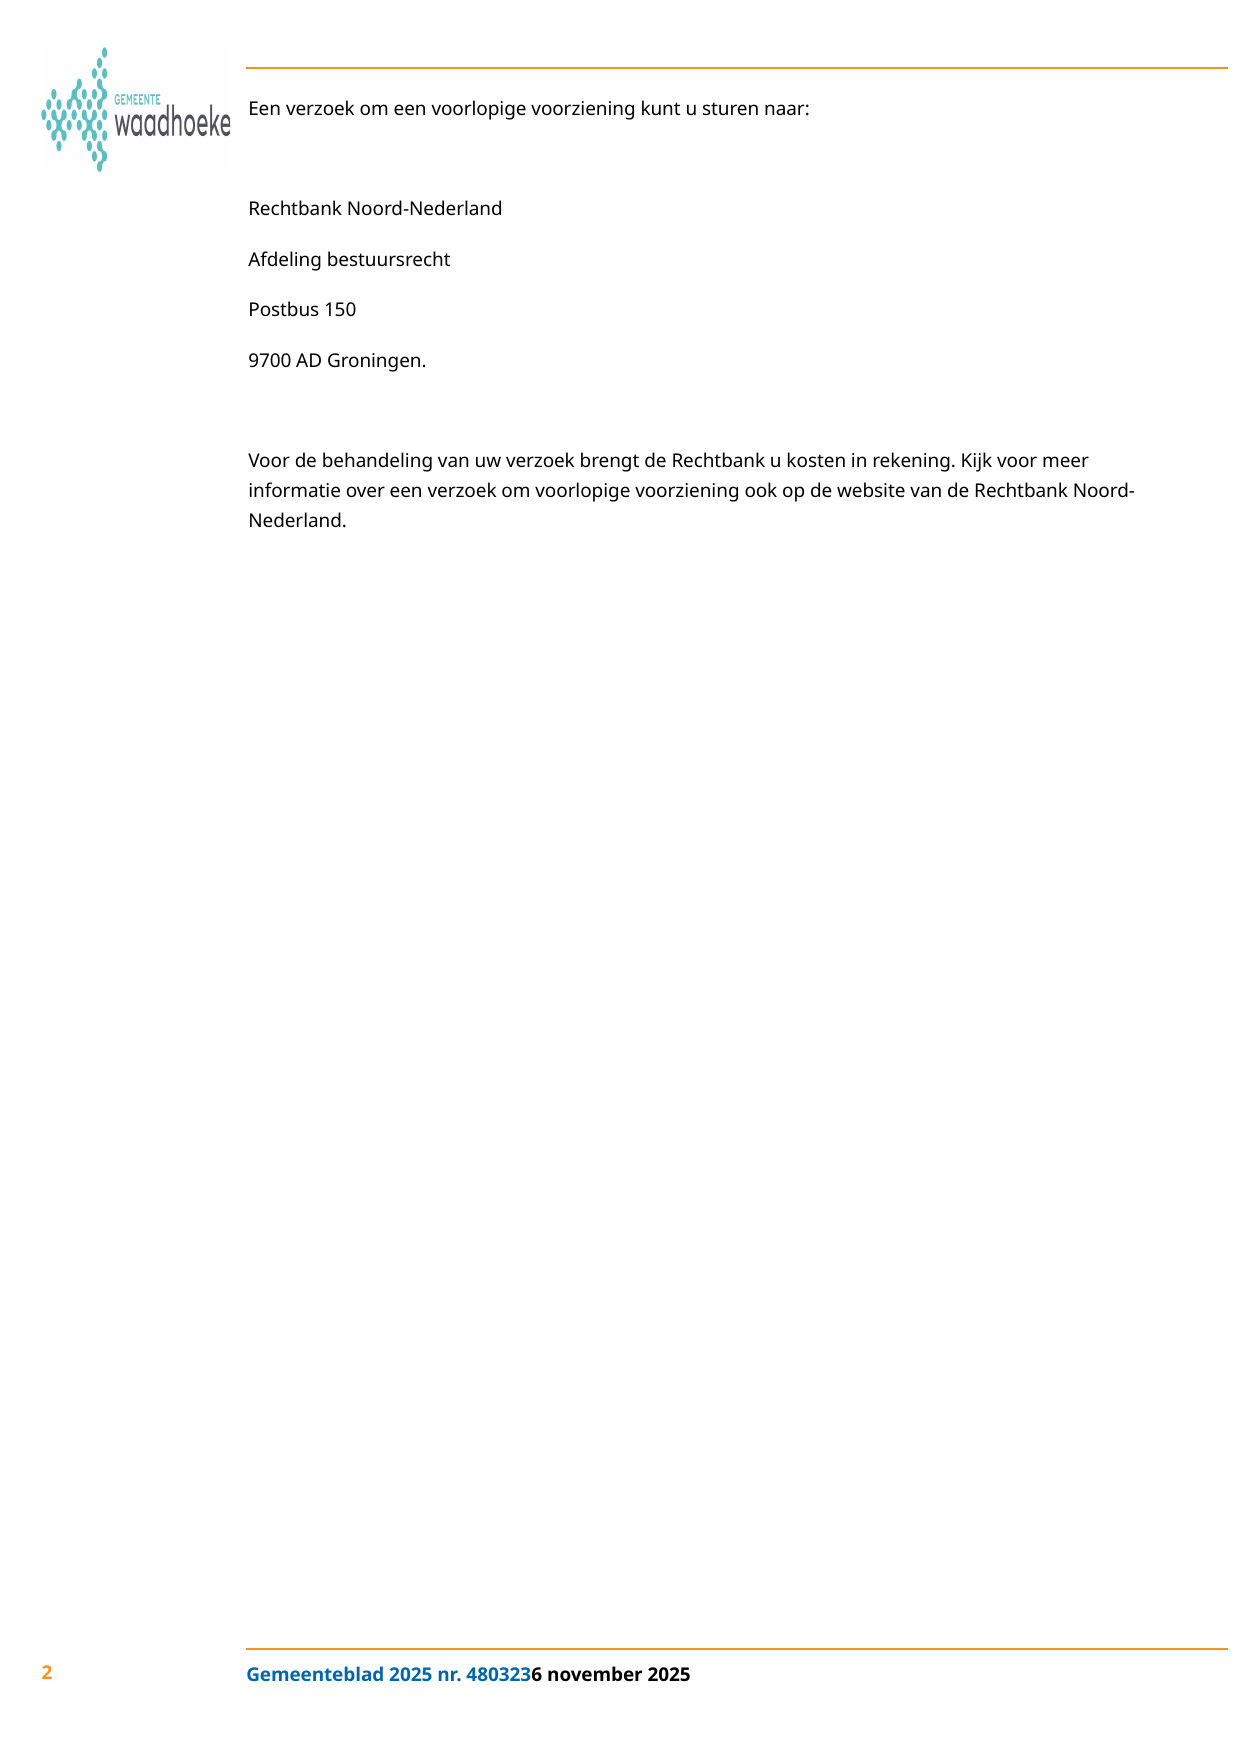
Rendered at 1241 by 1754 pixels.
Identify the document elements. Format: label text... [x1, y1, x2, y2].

text Rechtbank Noord-Nederland [248, 196, 1152, 221]
text Afdeling bestuursrecht [248, 246, 1152, 272]
text Voor de behandeling van uw verzoek brengt de Rechtbank u kosten in rekening. Kijk voor meer informatie over een verzoek om voorlopige voorziening ook op de website van de Rechtbank Noord-Nederland. [248, 448, 1152, 533]
picture [41, 47, 231, 172]
text 9700 AD Groningen. [248, 347, 1152, 373]
text Postbus 150 [248, 296, 1152, 322]
text Een verzoek om een voorlopige voorziening kunt u sturen naar: [248, 95, 1152, 121]
